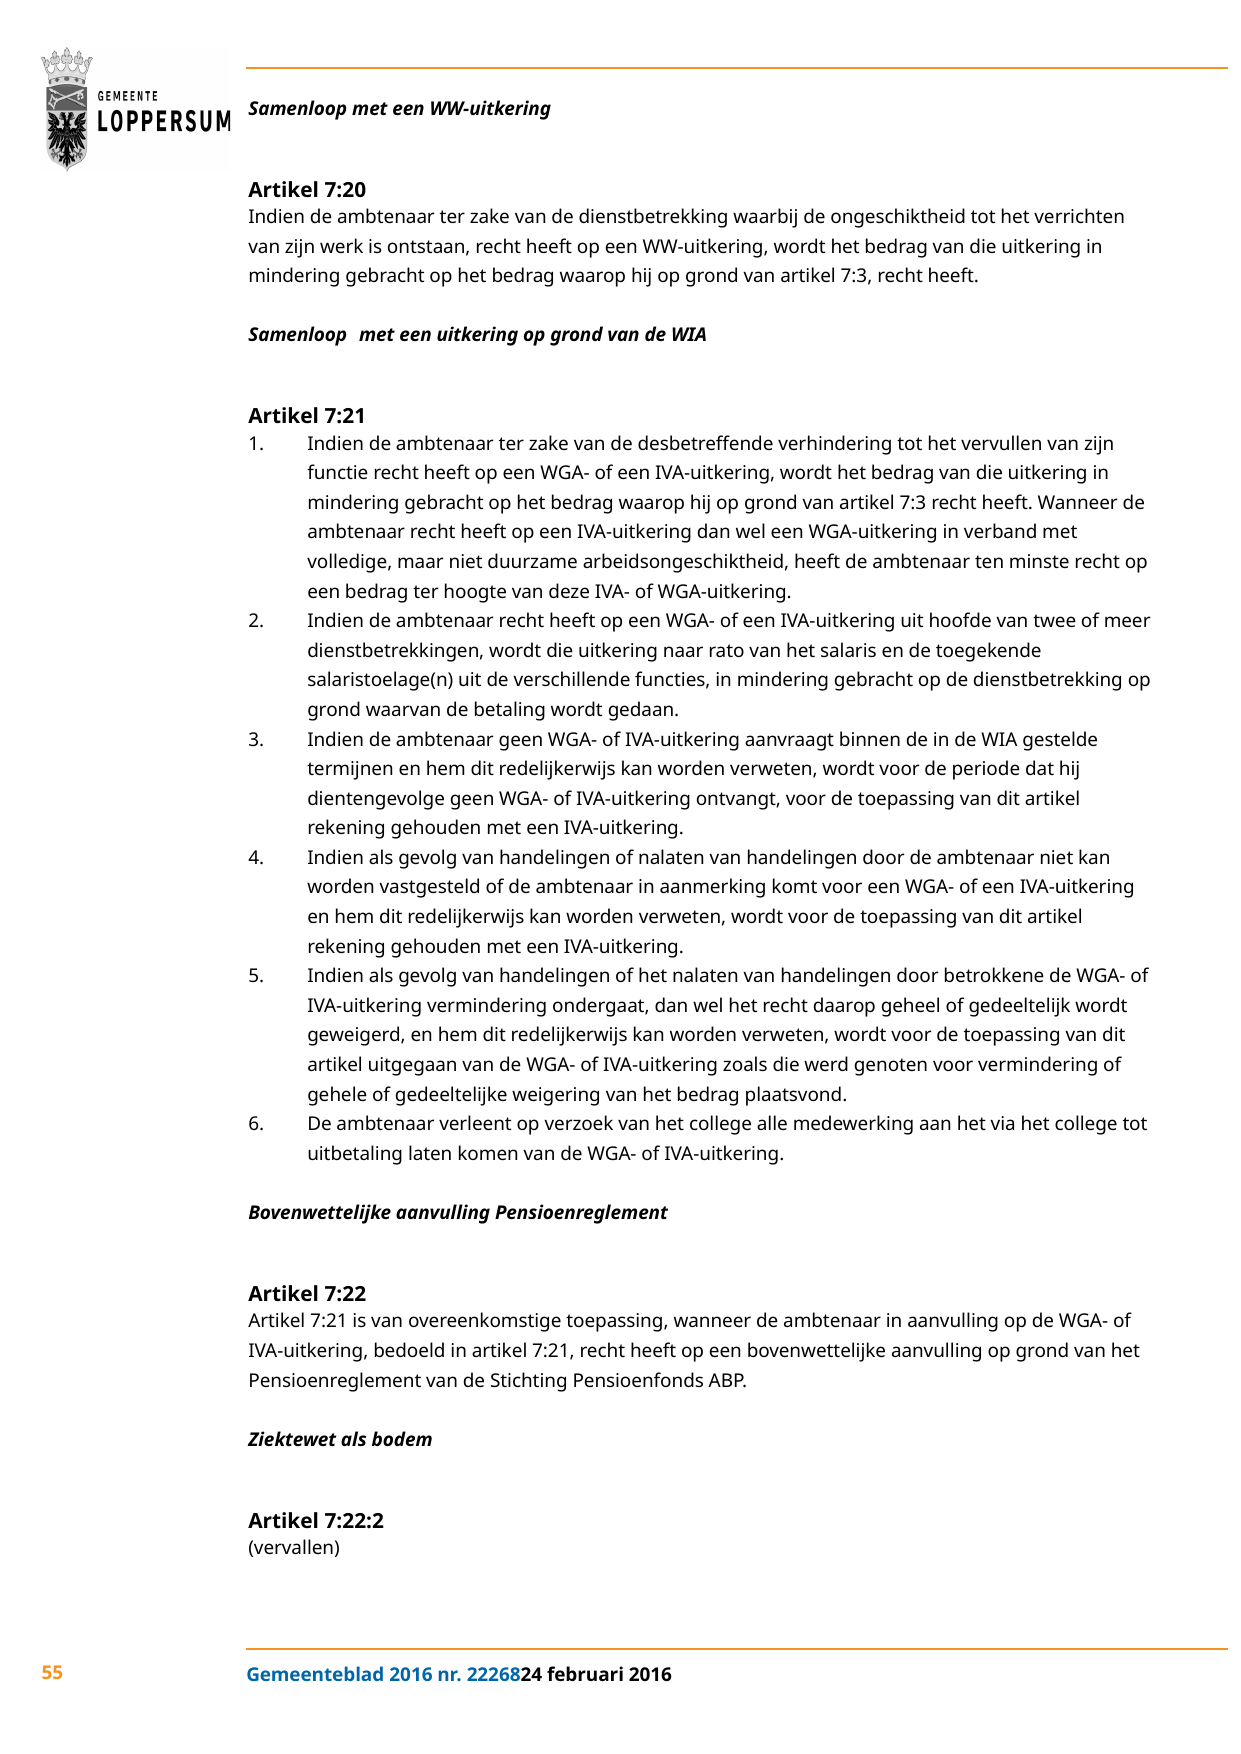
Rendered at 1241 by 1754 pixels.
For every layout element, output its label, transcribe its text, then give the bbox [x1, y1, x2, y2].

text Bovenwettelijke aanvulling Pensioenreglement [248, 1199, 1152, 1225]
list Indien de ambtenaar geen WGA- of IVA-uitkering aanvraagt binnen de in de WIA gestelde termijnen en hem dit redelijkerwijs kan worden verweten, wordt voor de periode dat hij dientengevolge geen WGA- of IVA-uitkering ontvangt, voor de toepassing van dit artikel rekening gehouden met een IVA-uitkering. [248, 726, 1152, 840]
list Indien als gevolg van handelingen of nalaten van handelingen door de ambtenaar niet kan worden vastgesteld of de ambtenaar in aanmerking komt voor een WGA- of een IVA-uitkering en hem dit redelijkerwijs kan worden verweten, wordt voor de toepassing van dit artikel rekening gehouden met een IVA-uitkering. [248, 844, 1152, 959]
text Artikel 7:21 is van overeenkomstige toepassing, wanneer de ambtenaar in aanvulling op de WGA- of IVA-uitkering, bedoeld in artikel 7:21, recht heeft op een bovenwettelijke aanvulling op grond van het Pensioenreglement van de Stichting Pensioenfonds ABP. [248, 1308, 1152, 1392]
list Indien als gevolg van handelingen of het nalaten van handelingen door betrokkene de WGA- of IVA-uitkering vermindering ondergaat, dan wel het recht daarop geheel of gedeeltelijk wordt geweigerd, en hem dit redelijkerwijs kan worden verweten, wordt voor de toepassing van dit artikel uitgegaan van de WGA- of IVA-uitkering zoals die werd genoten voor vermindering of gehele of gedeeltelijke weigering van het bedrag plaatsvond. [248, 962, 1152, 1107]
text Artikel 7:22 [248, 1279, 1152, 1308]
picture [41, 47, 231, 172]
list Indien de ambtenaar ter zake van de desbetreffende verhindering tot het vervullen van zijn functie recht heeft op een WGA- of een IVA-uitkering, wordt het bedrag van die uitkering in mindering gebracht op het bedrag waarop hij op grond van artikel 7:3 recht heeft. Wanneer de ambtenaar recht heeft op een IVA-uitkering dan wel een WGA-uitkering in verband met volledige, maar niet duurzame arbeidsongeschiktheid, heeft de ambtenaar ten minste recht op een bedrag ter hoogte van deze IVA- of WGA-uitkering. [248, 430, 1152, 604]
list De ambtenaar verleent op verzoek van het college alle medewerking aan het via het college tot uitbetaling laten komen van de WGA- of IVA-uitkering. [248, 1110, 1152, 1166]
list Indien de ambtenaar recht heeft op een WGA- of een IVA-uitkering uit hoofde van twee of meer dienstbetrekkingen, wordt die uitkering naar rato van het salaris en de toegekende salaristoelage(n) uit de verschillende functies, in mindering gebracht op de dienstbetrekking op grond waarvan de betaling wordt gedaan. [248, 607, 1152, 722]
text Artikel 7:22:2 [248, 1506, 1152, 1534]
text Samenloop met een WW-uitkering [248, 95, 1152, 121]
text Artikel 7:21 [248, 402, 1152, 430]
text Ziektewet als bodem [248, 1426, 1152, 1452]
text Artikel 7:20 [248, 175, 1152, 203]
text Indien de ambtenaar ter zake van de dienstbetrekking waarbij de ongeschiktheid tot het verrichten van zijn werk is ontstaan, recht heeft op een WW-uitkering, wordt het bedrag van die uitkering in mindering gebracht op het bedrag waarop hij op grond van artikel 7:3, recht heeft. [248, 203, 1152, 288]
text (vervallen) [248, 1534, 1152, 1560]
text Samenloop met een uitkering op grond van de WIA [248, 322, 1152, 347]
